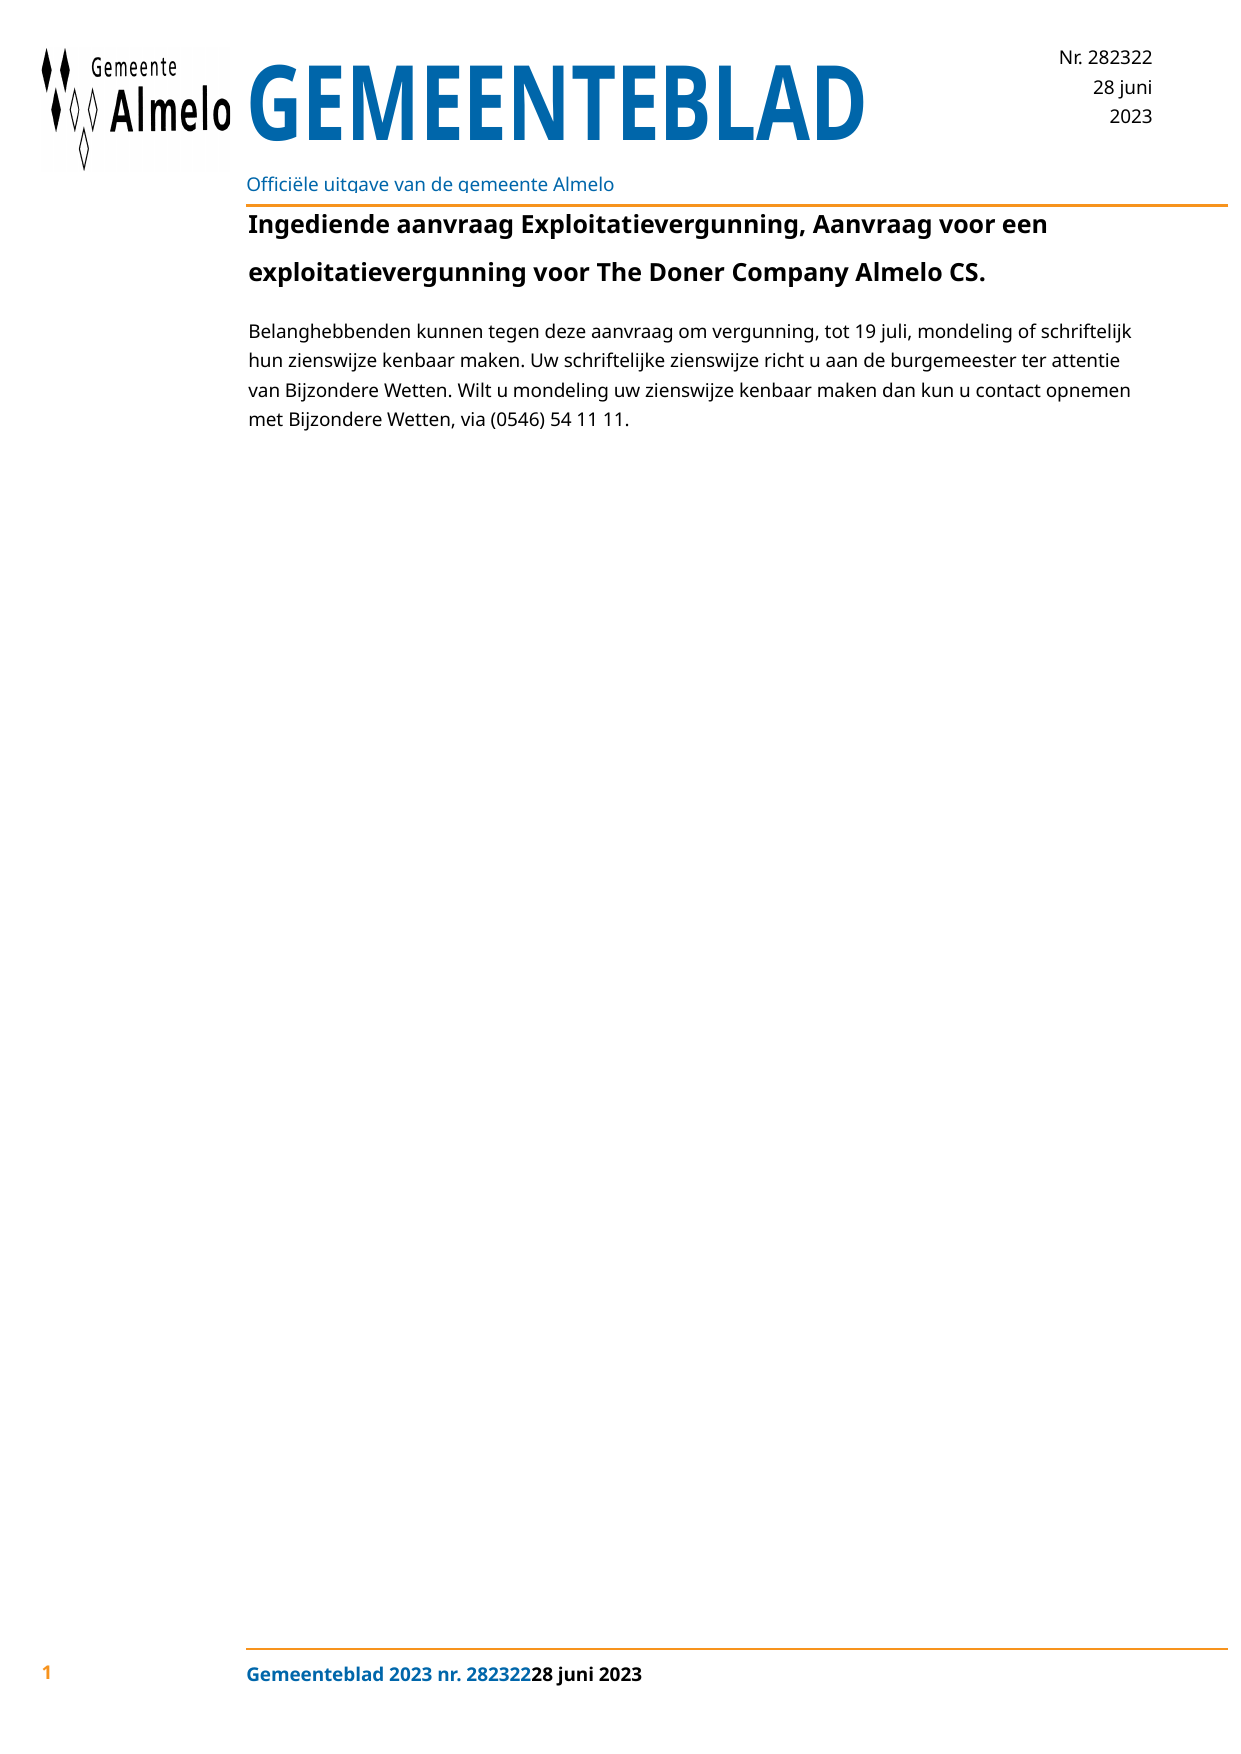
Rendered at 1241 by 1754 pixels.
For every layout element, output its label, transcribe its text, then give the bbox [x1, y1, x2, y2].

picture [41, 47, 231, 172]
text Ingediende aanvraag Exploitatievergunning, Aanvraag voor een exploitatievergunning voor The Doner Company Almelo CS. [248, 207, 1152, 288]
text Belanghebbenden kunnen tegen deze aanvraag om vergunning, tot 19 juli, mondeling of schriftelijk hun zienswijze kenbaar maken. Uw schriftelijke zienswijze richt u aan de burgemeester ter attentie van Bijzondere Wetten. Wilt u mondeling uw zienswijze kenbaar maken dan kun u contact opnemen met Bijzondere Wetten, via (0546) 54 11 11. [248, 318, 1152, 432]
